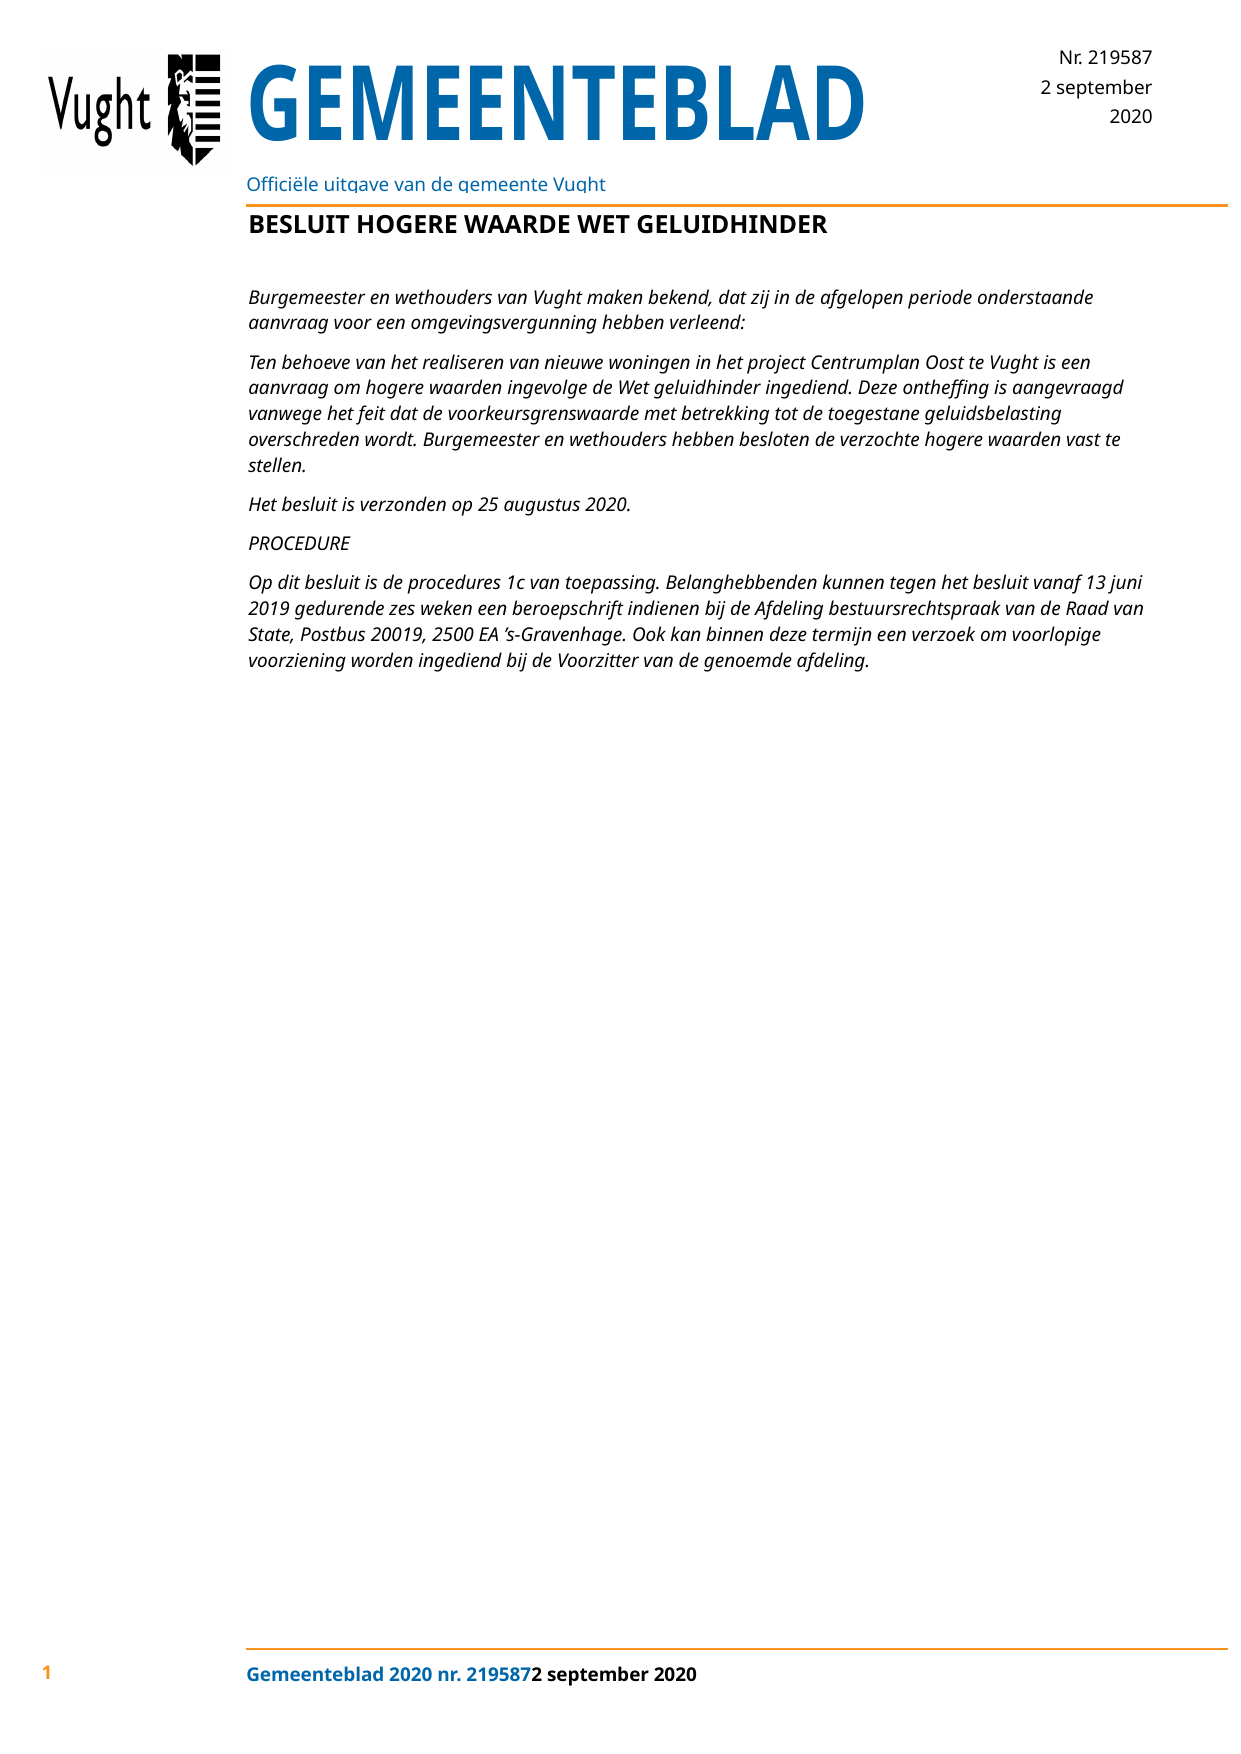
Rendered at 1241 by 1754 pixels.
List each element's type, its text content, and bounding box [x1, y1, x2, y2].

text Burgemeester en wethouders van Vught maken bekend, dat zij in de afgelopen periode onderstaande aanvraag voor een omgevingsvergunning hebben verleend: [248, 284, 1152, 335]
text BESLUIT HOGERE WAARDE WET GELUIDHINDER [248, 207, 1152, 241]
text Ten behoeve van het realiseren van nieuwe woningen in het project Centrumplan Oost te Vught is een aanvraag om hogere waarden ingevolge de Wet geluidhinder ingediend. Deze ontheffing is aangevraagd vanwege het feit dat de voorkeursgrenswaarde met betrekking tot de toegestane geluidsbelasting overschreden wordt. Burgemeester en wethouders hebben besloten de verzochte hogere waarden vast te stellen. [248, 349, 1152, 477]
text Het besluit is verzonden op 25 augustus 2020. [248, 491, 1152, 517]
text PROCEDURE [248, 530, 1152, 556]
picture [41, 47, 231, 172]
text Op dit besluit is de procedures 1c van toepassing. Belanghebbenden kunnen tegen het besluit vanaf 13 juni 2019 gedurende zes weken een beroepschrift indienen bij de Afdeling bestuursrechtspraak van de Raad van State, Postbus 20019, 2500 EA ’s-Gravenhage. Ook kan binnen deze termijn een verzoek om voorlopige voorziening worden ingediend bij de Voorzitter van de genoemde afdeling. [248, 569, 1152, 672]
